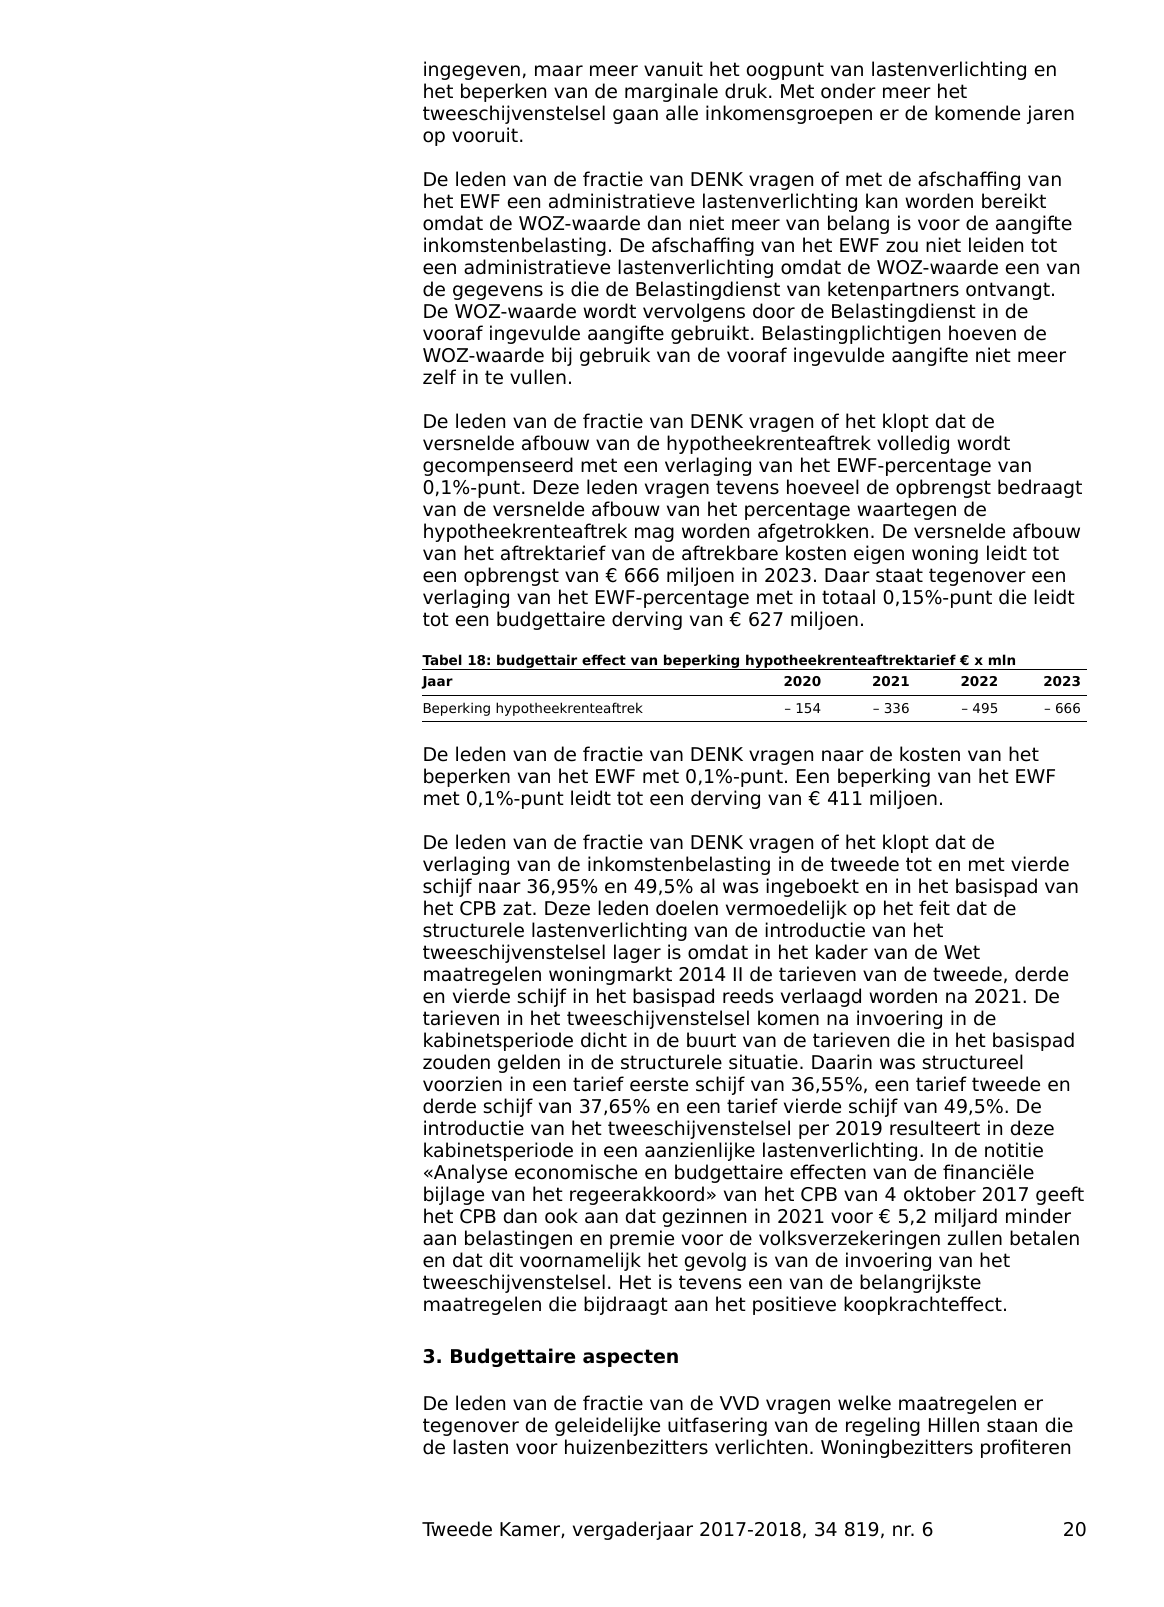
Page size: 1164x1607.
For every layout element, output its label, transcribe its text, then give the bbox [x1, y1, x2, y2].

text De leden van de fractie van DENK vragen naar de kosten van het beperken van het EWF met 0,1%-punt. Een beperking van het EWF met 0,1%-punt leidt tot een derving van € 411 miljoen. [422, 744, 1087, 810]
table_cell – 495 [915, 696, 1004, 721]
subtitle 3. Budgettaire aspecten [422, 1346, 1087, 1368]
table_cell 2022 [915, 670, 1004, 695]
table_cell 2023 [1004, 670, 1087, 695]
table_cell 2021 [827, 670, 915, 695]
text De leden van de fractie van DENK vragen of met de afschaffing van het EWF een administratieve lastenverlichting kan worden bereikt omdat de WOZ-waarde dan niet meer van belang is voor de aangifte inkomstenbelasting. De afschaffing van het EWF zou niet leiden tot een administratieve lastenverlichting omdat de WOZ-waarde een van de gegevens is die de Belastingdienst van ketenpartners ontvangt. De WOZ-waarde wordt vervolgens door de Belastingdienst in de vooraf ingevulde aangifte gebruikt. Belastingplichtigen hoeven de WOZ-waarde bij gebruik van de vooraf ingevulde aangifte niet meer zelf in te vullen. [422, 169, 1087, 389]
table_header Tabel 18: budgettair effect van beperking hypotheekrenteaftrektarief € x mln [422, 653, 1087, 668]
table_cell – 336 [827, 696, 915, 721]
table_cell – 666 [1004, 696, 1087, 721]
text De leden van de fractie van DENK vragen of het klopt dat de verlaging van de inkomstenbelasting in de tweede tot en met vierde schijf naar 36,95% en 49,5% al was ingeboekt en in het basispad van het CPB zat. Deze leden doelen vermoedelijk op het feit dat de structurele lastenverlichting van de introductie van het tweeschijvenstelsel lager is omdat in het kader van de Wet maatregelen woningmarkt 2014 II de tarieven van de tweede, derde en vierde schijf in het basispad reeds verlaagd worden na 2021. De tarieven in het tweeschijvenstelsel komen na invoering in de kabinetsperiode dicht in de buurt van de tarieven die in het basispad zouden gelden in de structurele situatie. Daarin was structureel voorzien in een tarief eerste schijf van 36,55%, een tarief tweede en derde schijf van 37,65% en een tarief vierde schijf van 49,5%. De introductie van het tweeschijvenstelsel per 2019 resulteert in deze kabinetsperiode in een aanzienlijke lastenverlichting. In de notitie «Analyse economische en budgettaire effecten van de financiële bijlage van het regeerakkoord» van het CPB van 4 oktober 2017 geeft het CPB dan ook aan dat gezinnen in 2021 voor € 5,2 miljard minder aan belastingen en premie voor de volksverzekeringen zullen betalen en dat dit voornamelijk het gevolg is van de invoering van het tweeschijvenstelsel. Het is tevens een van de belangrijkste maatregelen die bijdraagt aan het positieve koopkrachteffect. [422, 832, 1087, 1316]
table_cell Jaar [422, 670, 738, 695]
text De leden van de fractie van de VVD vragen welke maatregelen er tegenover de geleidelijke uitfasering van de regeling Hillen staan die de lasten voor huizenbezitters verlichten. Woningbezitters profiteren [422, 1393, 1087, 1459]
table_cell 2020 [738, 670, 827, 695]
text De leden van de fractie van DENK vragen of het klopt dat de versnelde afbouw van de hypotheekrenteaftrek volledig wordt gecompenseerd met een verlaging van het EWF-percentage van 0,1%-punt. Deze leden vragen tevens hoeveel de opbrengst bedraagt van de versnelde afbouw van het percentage waartegen de hypotheekrenteaftrek mag worden afgetrokken. De versnelde afbouw van het aftrektarief van de aftrekbare kosten eigen woning leidt tot een opbrengst van € 666 miljoen in 2023. Daar staat tegenover een verlaging van het EWF-percentage met in totaal 0,15%-punt die leidt tot een budgettaire derving van € 627 miljoen. [422, 411, 1087, 631]
text ingegeven, maar meer vanuit het oogpunt van lastenverlichting en het beperken van de marginale druk. Met onder meer het tweeschijvenstelsel gaan alle inkomensgroepen er de komende jaren op vooruit. [422, 59, 1087, 147]
table_cell Beperking hypotheekrenteaftrek [422, 696, 738, 721]
table_cell – 154 [738, 696, 827, 721]
